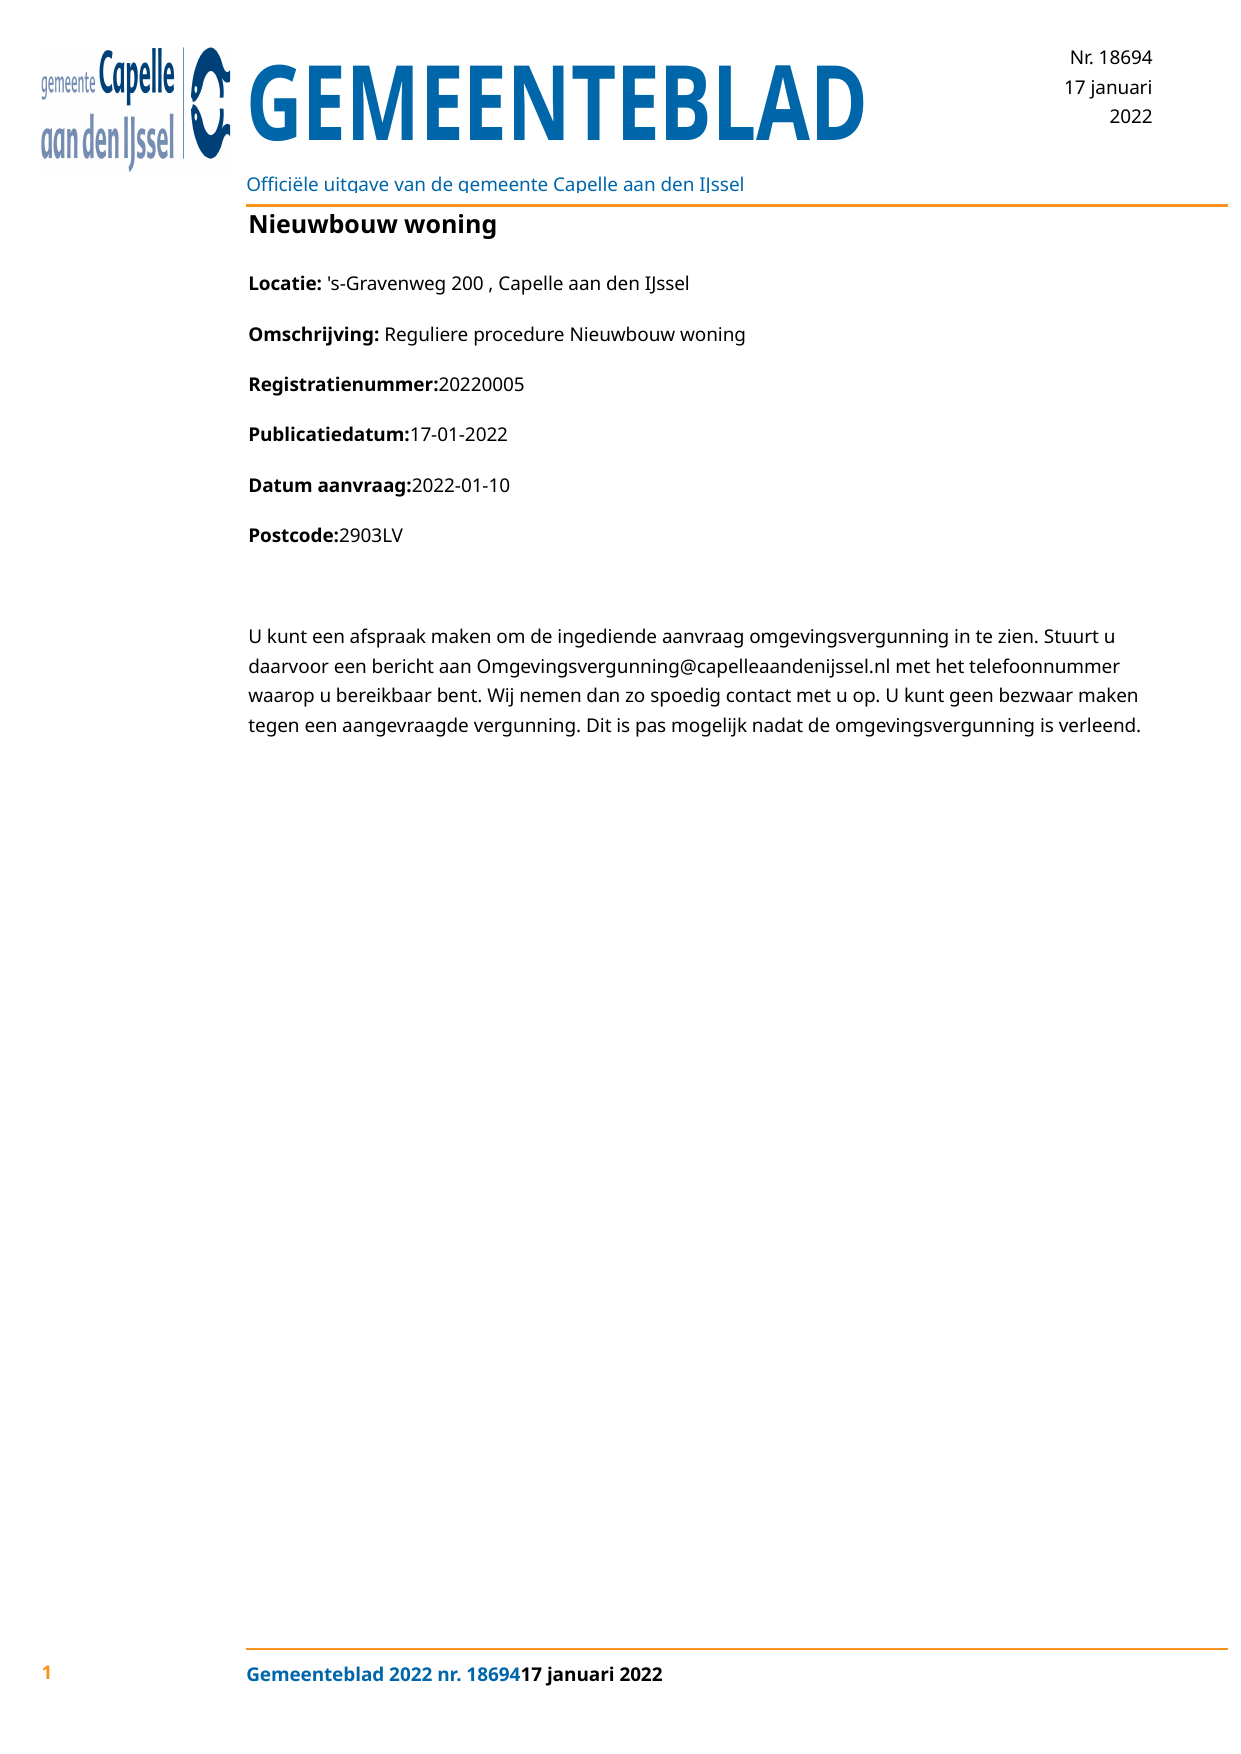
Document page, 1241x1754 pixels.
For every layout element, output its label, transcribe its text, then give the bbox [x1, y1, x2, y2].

text Registratienummer:20220005 [248, 371, 1152, 397]
text Locatie: 's-Gravenweg 200 , Capelle aan den IJssel [248, 270, 1152, 296]
text Postcode:2903LV [248, 522, 1152, 548]
text Nieuwbouw woning [248, 207, 1152, 241]
text U kunt een afspraak maken om de ingediende aanvraag omgevingsvergunning in te zien. Stuurt u daarvoor een bericht aan Omgevingsvergunning@capelleaandenijssel.nl met het telefoonnummer waarop u bereikbaar bent. Wij nemen dan zo spoedig contact met u op. U kunt geen bezwaar maken tegen een aangevraagde vergunning. Dit is pas mogelijk nadat de omgevingsvergunning is verleend. [248, 623, 1152, 738]
text Publicatiedatum:17-01-2022 [248, 422, 1152, 447]
text Datum aanvraag:2022-01-10 [248, 472, 1152, 498]
picture [41, 47, 231, 172]
text Omschrijving: Reguliere procedure Nieuwbouw woning [248, 321, 1152, 346]
